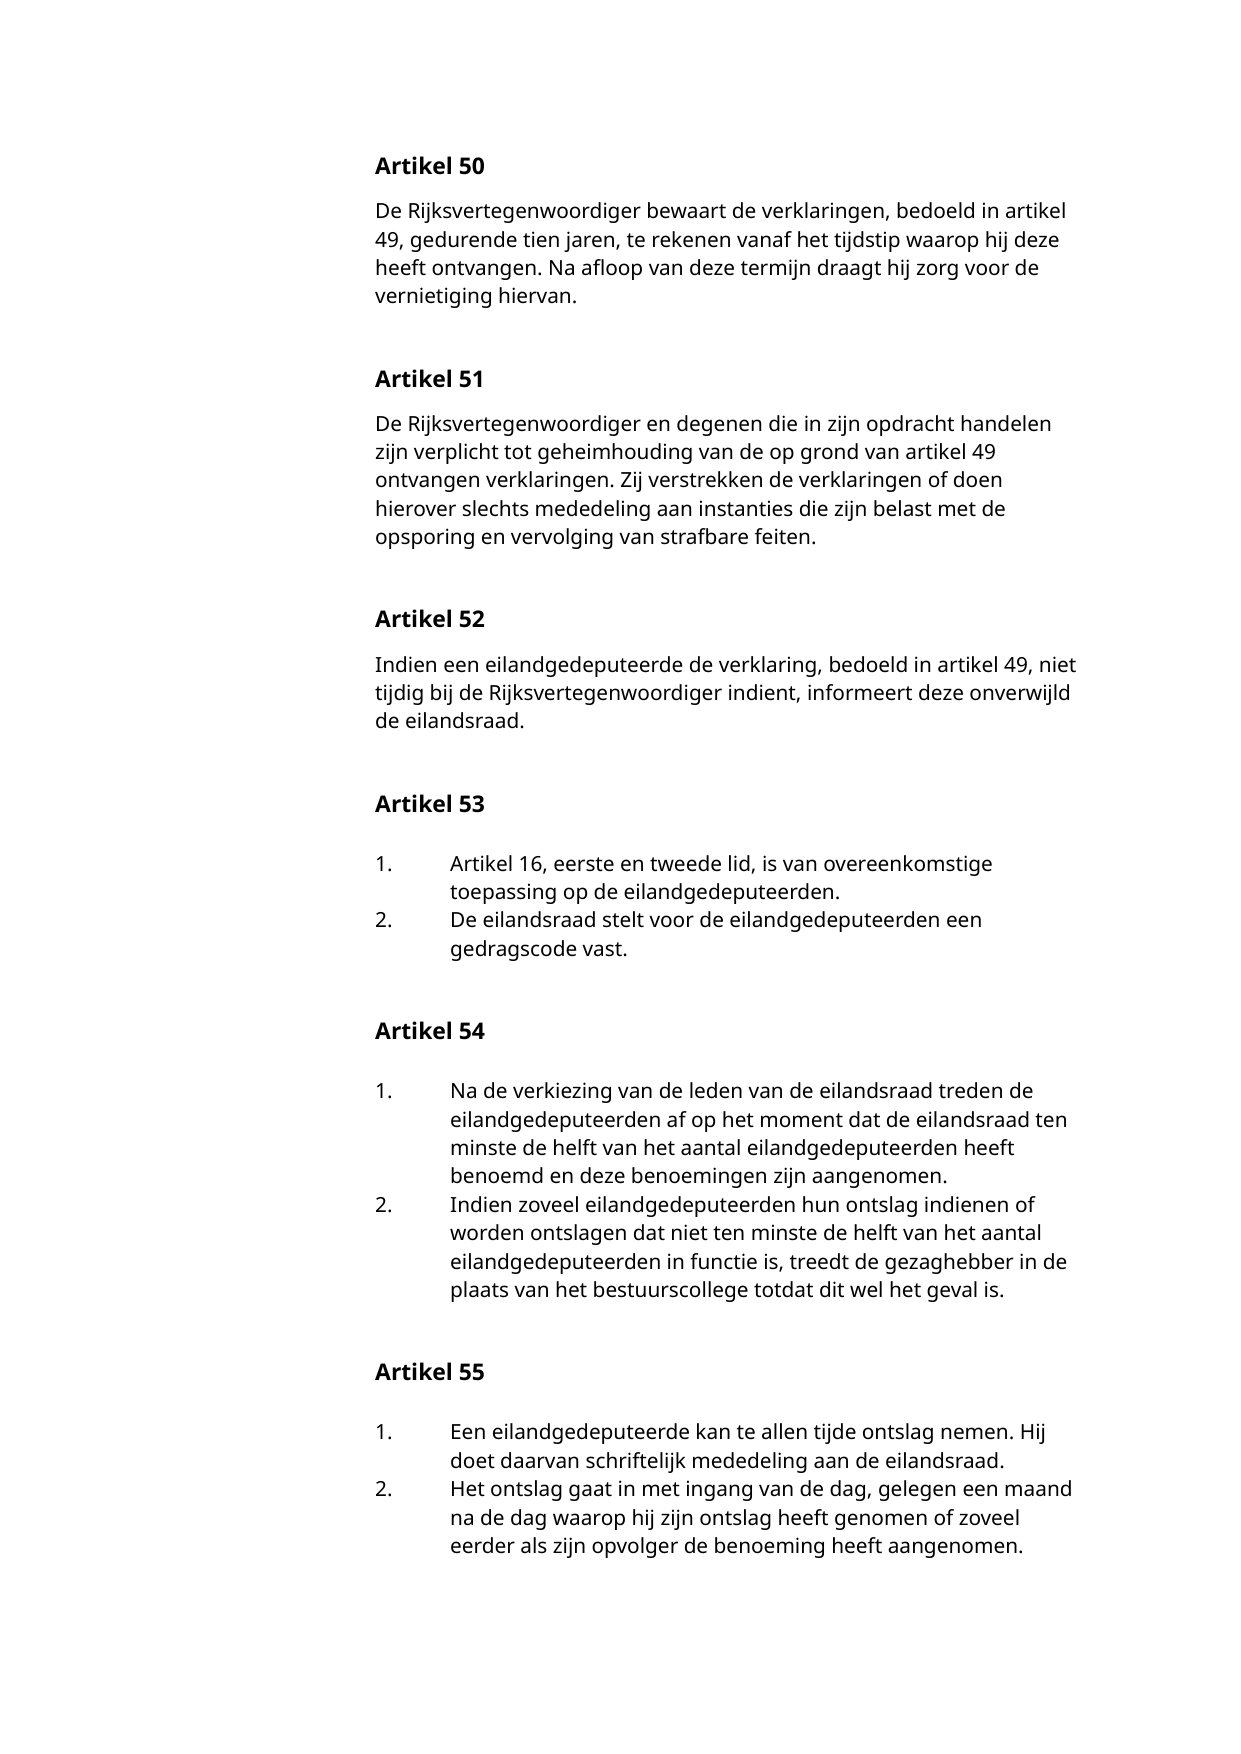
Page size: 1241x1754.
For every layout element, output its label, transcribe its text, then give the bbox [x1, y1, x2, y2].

subtitle Artikel 51 [375, 362, 1090, 394]
subtitle Artikel 50 [375, 150, 1090, 181]
subtitle Artikel 54 [375, 1015, 1090, 1046]
list Een eilandgedeputeerde kan te allen tijde ontslag nemen. Hij doet daarvan schriftelijk mededeling aan de eilandsraad. [375, 1417, 1090, 1474]
text De Rijksvertegenwoordiger en degenen die in zijn opdracht handelen zijn verplicht tot geheimhouding van de op grond van artikel 49 ontvangen verklaringen. Zij verstrekken de verklaringen of doen hierover slechts mededeling aan instanties die zijn belast met de opsporing en vervolging van strafbare feiten. [375, 409, 1090, 551]
subtitle Artikel 55 [375, 1356, 1090, 1387]
list De eilandsraad stelt voor de eilandgedeputeerden een gedragscode vast. [375, 906, 1090, 962]
list Het ontslag gaat in met ingang van de dag, gelegen een maand na de dag waarop hij zijn ontslag heeft genomen of zoveel eerder als zijn opvolger de benoeming heeft aangenomen. [375, 1474, 1090, 1560]
subtitle Artikel 52 [375, 603, 1090, 635]
list Na de verkiezing van de leden van de eilandsraad treden de eilandgedeputeerden af op het moment dat de eilandsraad ten minste de helft van het aantal eilandgedeputeerden heeft benoemd en deze benoemingen zijn aangenomen. [375, 1076, 1090, 1190]
text Indien een eilandgedeputeerde de verklaring, bedoeld in artikel 49, niet tijdig bij de Rijksvertegenwoordiger indient, informeert deze onverwijld de eilandsraad. [375, 650, 1090, 735]
subtitle Artikel 53 [375, 787, 1090, 819]
text De Rijksvertegenwoordiger bewaart de verklaringen, bedoeld in artikel 49, gedurende tien jaren, te rekenen vanaf het tijdstip waarop hij deze heeft ontvangen. Na afloop van deze termijn draagt hij zorg voor de vernietiging hiervan. [375, 196, 1090, 310]
list Artikel 16, eerste en tweede lid, is van overeenkomstige toepassing op de eilandgedeputeerden. [375, 849, 1090, 906]
list Indien zoveel eilandgedeputeerden hun ontslag indienen of worden ontslagen dat niet ten minste de helft van het aantal eilandgedeputeerden in functie is, treedt de gezaghebber in de plaats van het bestuurscollege totdat dit wel het geval is. [375, 1190, 1090, 1304]
